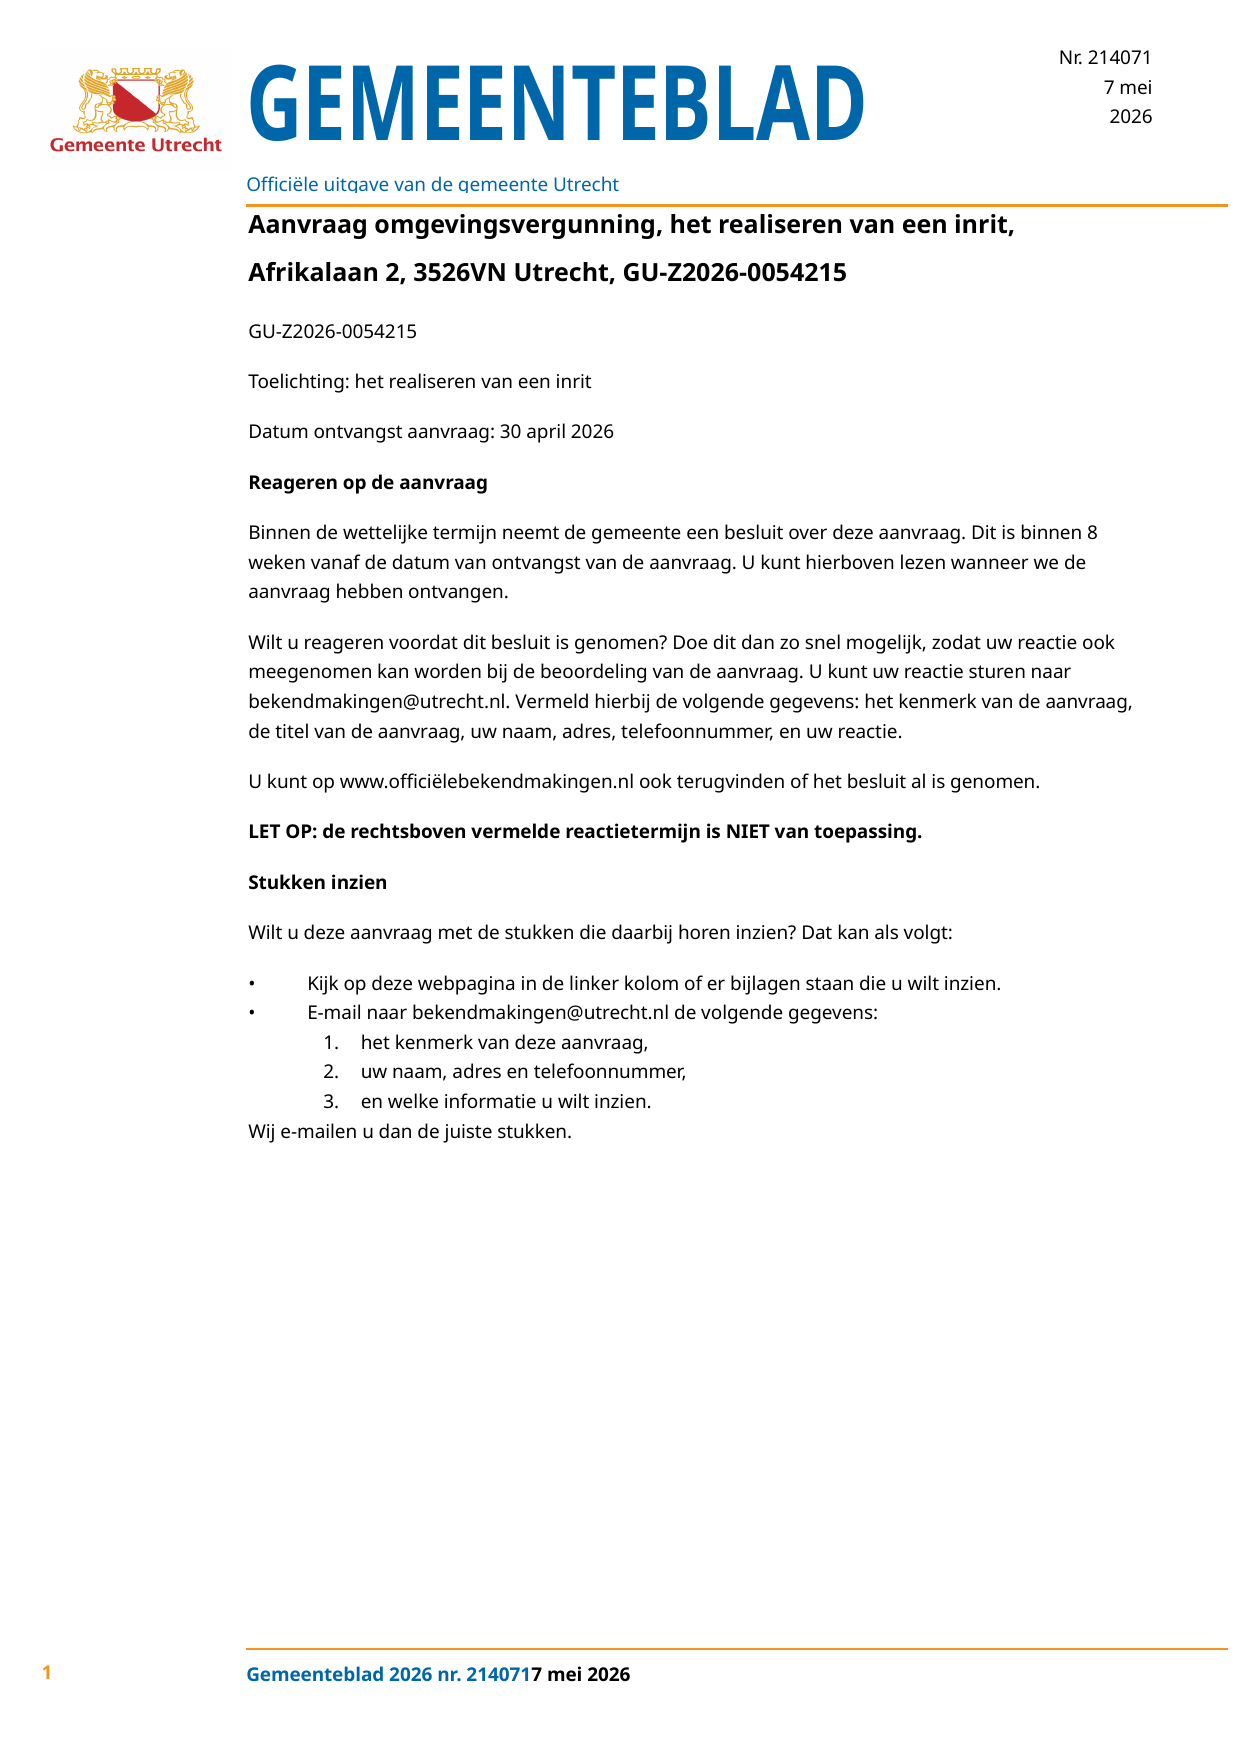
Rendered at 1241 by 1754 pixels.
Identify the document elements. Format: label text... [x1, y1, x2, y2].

text U kunt op www.officiëlebekendmakingen.nl ook terugvinden of het besluit al is genomen. [248, 768, 1152, 794]
text LET OP: de rechtsboven vermelde reactietermijn is NIET van toepassing. [248, 819, 1152, 844]
list E-mail naar bekendmakingen@utrecht.nl de volgende gegevens: [248, 999, 1152, 1025]
list het kenmerk van deze aanvraag, [323, 1029, 1152, 1055]
text Stukken inzien [248, 869, 1152, 895]
text Wilt u reageren voordat dit besluit is genomen? Doe dit dan zo snel mogelijk, zodat uw reactie ook meegenomen kan worden bij de beoordeling van de aanvraag. U kunt uw reactie sturen naar bekendmakingen@utrecht.nl. Vermeld hierbij de volgende gegevens: het kenmerk van de aanvraag, de titel van de aanvraag, uw naam, adres, telefoonnummer, en uw reactie. [248, 629, 1152, 744]
text Datum ontvangst aanvraag: 30 april 2026 [248, 419, 1152, 444]
picture [41, 47, 231, 172]
text Toelichting: het realiseren van een inrit [248, 368, 1152, 394]
list Kijk op deze webpagina in de linker kolom of er bijlagen staan die u wilt inzien. [248, 970, 1152, 996]
text Aanvraag omgevingsvergunning, het realiseren van een inrit, Afrikalaan 2, 3526VN Utrecht, GU-Z2026-0054215 [248, 207, 1152, 288]
list uw naam, adres en telefoonnummer, [323, 1059, 1152, 1084]
list en welke informatie u wilt inzien. [323, 1088, 1152, 1114]
text Wilt u deze aanvraag met de stukken die daarbij horen inzien? Dat kan als volgt: [248, 919, 1152, 945]
text Reageren op de aanvraag [248, 469, 1152, 495]
text Binnen de wettelijke termijn neemt de gemeente een besluit over deze aanvraag. Dit is binnen 8 weken vanaf de datum van ontvangst van de aanvraag. U kunt hierboven lezen wanneer we de aanvraag hebben ontvangen. [248, 519, 1152, 604]
text Wij e-mailen u dan de juiste stukken. [248, 1118, 1152, 1144]
text GU-Z2026-0054215 [248, 318, 1152, 344]
